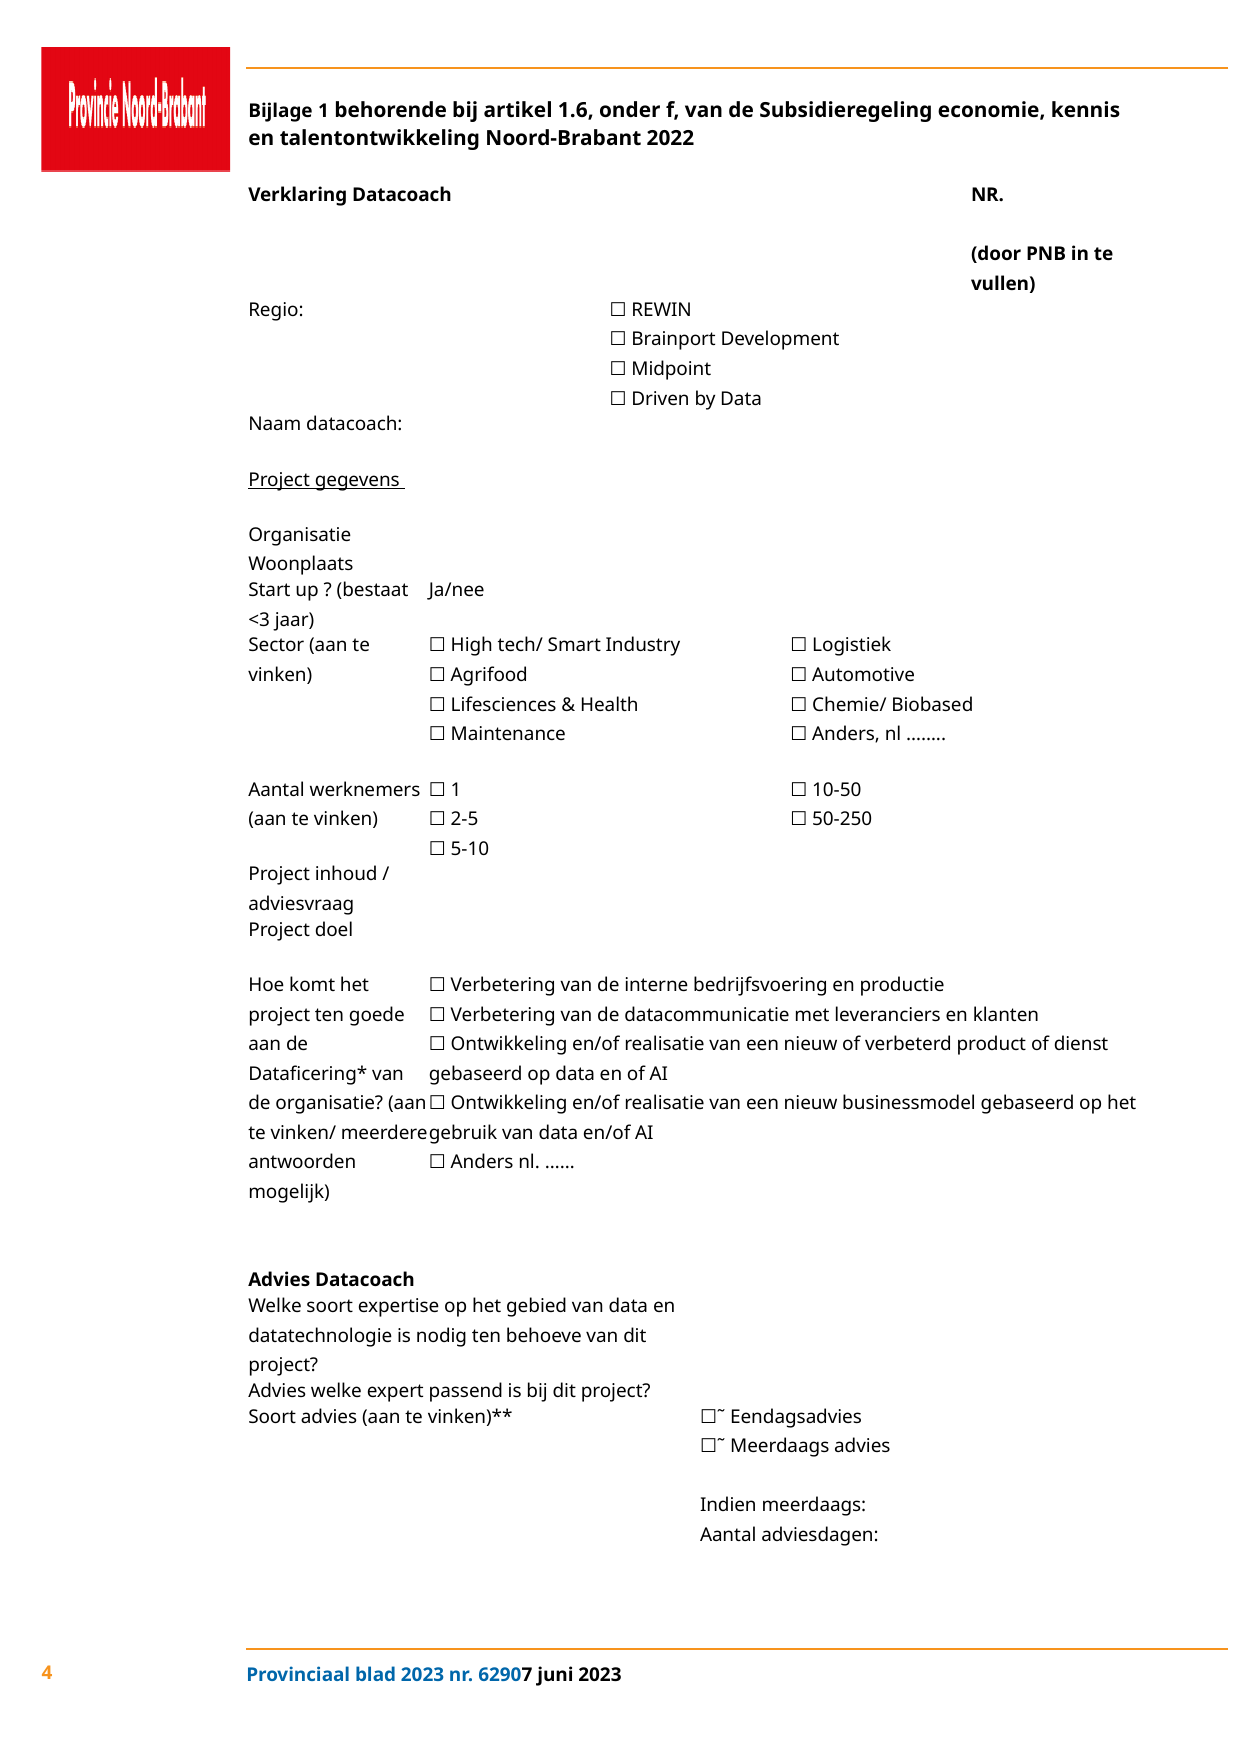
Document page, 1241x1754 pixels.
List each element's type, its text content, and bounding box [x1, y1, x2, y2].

table_cell ☐ REWIN ☐ Brainport Development ☐ Midpoint ☐ Driven by Data [609, 296, 1152, 410]
table_cell Organisatie Woonplaats [248, 521, 429, 576]
table_cell [700, 1377, 1152, 1403]
table_cell Advies welke expert passend is bij dit project? [248, 1377, 700, 1403]
table_cell Project doel [248, 916, 429, 971]
table_header Verklaring Datacoach [248, 181, 971, 296]
table_cell [429, 861, 1152, 916]
table_cell Aantal werknemers (aan te vinken) [248, 776, 429, 861]
table_cell Start up ? (bestaat <3 jaar) [248, 576, 429, 632]
table_cell Hoe komt het project ten goede aan de Dataficering* van de organisatie? (aan te vinken/ meerdere antwoorden mogelijk) [248, 971, 429, 1234]
table_cell Ja/nee [429, 576, 1152, 632]
table_cell ☐ Verbetering van de interne bedrijfsvoering en productie ☐ Verbetering van de datacommunicatie met leveranciers en klanten ☐ Ontwikkeling en/of realisatie van een nieuw of verbeterd product of dienst gebaseerd op data en of AI ☐ Ontwikkeling en/of realisatie van een nieuw businessmodel gebaseerd op het gebruik van data en/of AI ☐ Anders nl. …… [429, 971, 1152, 1234]
text Bijlage 1 behorende bij artikel 1.6, onder f, van de Subsidieregeling economie, kennis en talentontwikkeling Noord-Brabant 2022 [248, 95, 1152, 152]
table_cell ☐˜ Eendagsadvies ☐˜ Meerdaags advies Indien meerdaags: Aantal adviesdagen: [700, 1403, 1152, 1606]
table_cell Regio: [248, 296, 609, 410]
table_cell [429, 916, 1152, 971]
table_cell Soort advies (aan te vinken)** [248, 1403, 700, 1606]
table_cell Naam datacoach: [248, 410, 609, 466]
table_header Advies Datacoach [248, 1267, 1152, 1292]
table_cell [609, 410, 1152, 466]
table_cell ☐ Logistiek ☐ Automotive ☐ Chemie/ Biobased ☐ Anders, nl …….. [790, 632, 1152, 776]
table_cell ☐ High tech/ Smart Industry ☐ Agrifood ☐ Lifesciences & Health ☐ Maintenance [429, 632, 790, 776]
table_cell ☐ 1 ☐ 2-5 ☐ 5-10 [429, 776, 790, 861]
table_cell [700, 1292, 1152, 1377]
picture [41, 47, 231, 172]
table_cell Project gegevens [248, 466, 429, 521]
table_cell Welke soort expertise op het gebied van data en datatechnologie is nodig ten behoeve van dit project? [248, 1292, 700, 1377]
table_cell ☐ 10-50 ☐ 50-250 [790, 776, 1152, 861]
table_header NR. (door PNB in te vullen) [971, 181, 1152, 296]
table_cell [429, 466, 1152, 521]
table_cell [429, 521, 1152, 576]
table_cell Sector (aan te vinken) [248, 632, 429, 776]
table_cell Project inhoud / adviesvraag [248, 861, 429, 916]
